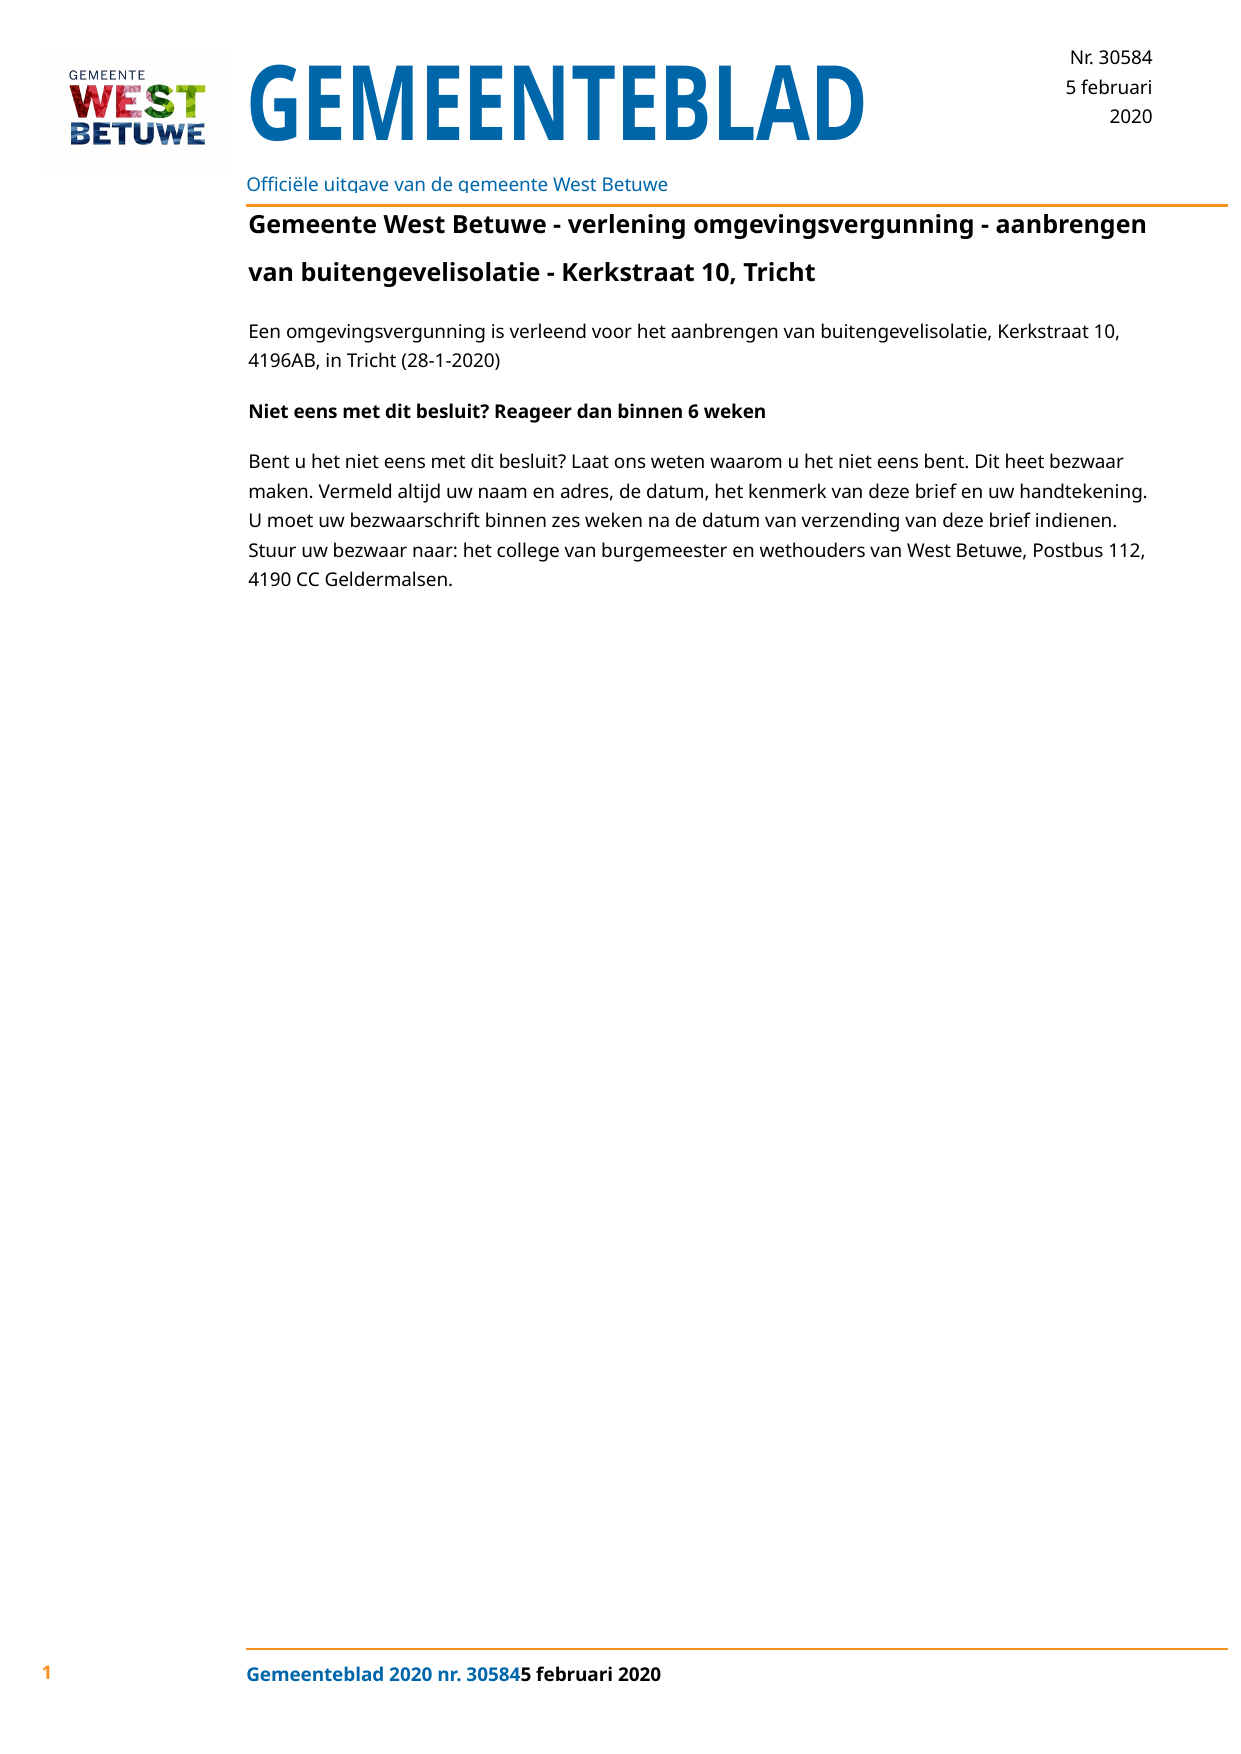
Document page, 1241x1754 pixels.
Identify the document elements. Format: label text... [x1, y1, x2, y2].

text Gemeente West Betuwe - verlening omgevingsvergunning - aanbrengen van buitengevelisolatie - Kerkstraat 10, Tricht [248, 207, 1152, 288]
text Een omgevingsvergunning is verleend voor het aanbrengen van buitengevelisolatie, Kerkstraat 10, 4196AB, in Tricht (28-1-2020) [248, 318, 1152, 373]
text Niet eens met dit besluit? Reageer dan binnen 6 weken [248, 398, 1152, 424]
text Bent u het niet eens met dit besluit? Laat ons weten waarom u het niet eens bent. Dit heet bezwaar maken. Vermeld altijd uw naam en adres, de datum, het kenmerk van deze brief en uw handtekening. U moet uw bezwaarschrift binnen zes weken na de datum van verzending van deze brief indienen. Stuur uw bezwaar naar: het college van burgemeester en wethouders van West Betuwe, Postbus 112, 4190 CC Geldermalsen. [248, 448, 1152, 592]
picture [41, 47, 231, 172]
